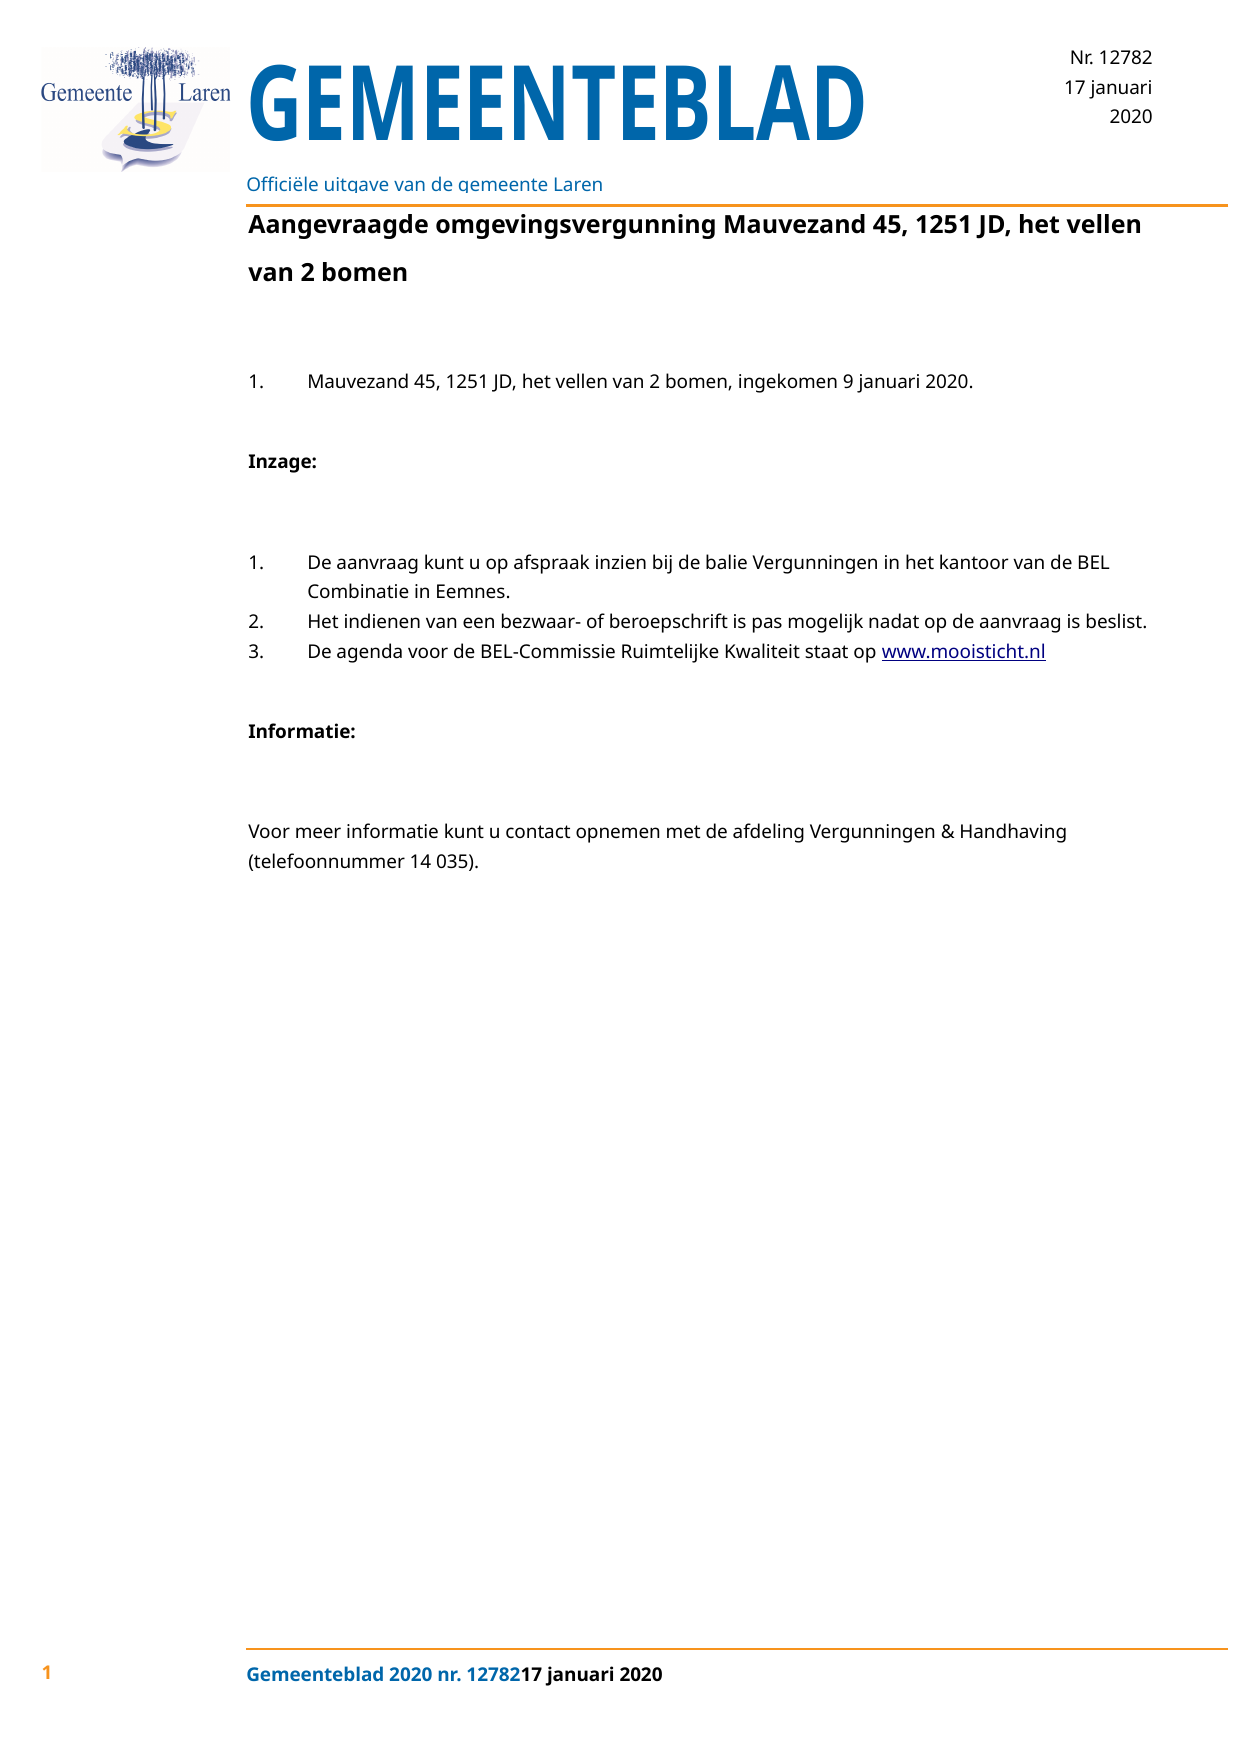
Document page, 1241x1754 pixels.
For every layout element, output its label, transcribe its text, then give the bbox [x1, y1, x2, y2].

list De agenda voor de BEL-Commissie Ruimtelijke Kwaliteit staat op www.mooisticht.nl [248, 638, 1152, 664]
picture [41, 47, 231, 172]
text Informatie: [248, 718, 1152, 744]
text Voor meer informatie kunt u contact opnemen met de afdeling Vergunningen & Handhaving (telefoonnummer 14 035). [248, 819, 1152, 874]
text Aangevraagde omgevingsvergunning Mauvezand 45, 1251 JD, het vellen van 2 bomen [248, 207, 1152, 288]
list Mauvezand 45, 1251 JD, het vellen van 2 bomen, ingekomen 9 januari 2020. [248, 368, 1152, 394]
list Het indienen van een bezwaar- of beroepschrift is pas mogelijk nadat op de aanvraag is beslist. [248, 608, 1152, 634]
text Inzage: [248, 448, 1152, 474]
list De aanvraag kunt u op afspraak inzien bij de balie Vergunningen in het kantoor van de BEL Combinatie in Eemnes. [248, 549, 1152, 604]
